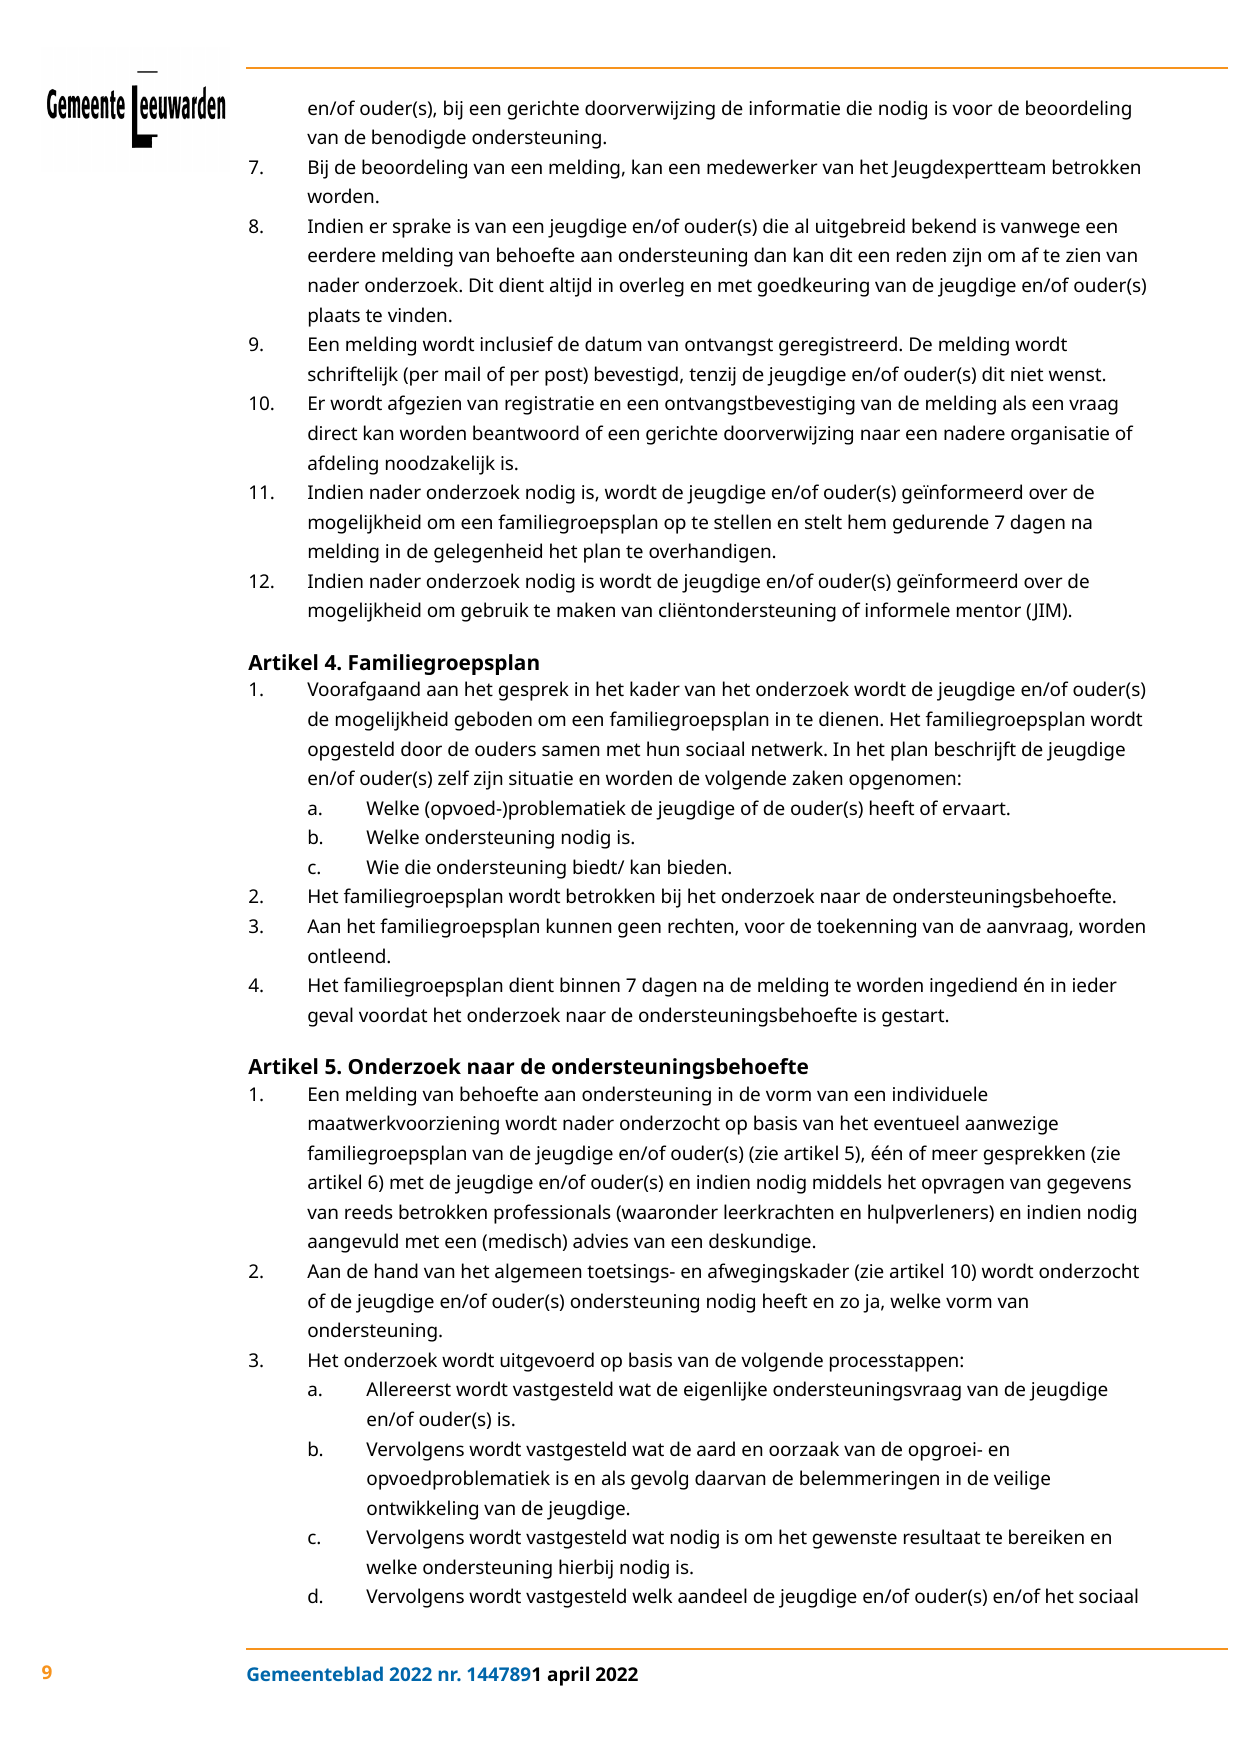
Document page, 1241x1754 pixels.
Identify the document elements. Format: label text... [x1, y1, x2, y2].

list Bij de beoordeling van een melding, kan een medewerker van het Jeugdexpertteam betrokken worden. [248, 154, 1152, 209]
text Artikel 5. Onderzoek naar de ondersteuningsbehoefte [248, 1052, 1152, 1081]
list Het familiegroepsplan dient binnen 7 dagen na de melding te worden ingediend én in ieder geval voordat het onderzoek naar de ondersteuningsbehoefte is gestart. [248, 972, 1152, 1028]
list Vervolgens wordt vastgesteld wat de aard en oorzaak van de opgroei- en opvoedproblematiek is en als gevolg daarvan de belemmeringen in de veilige ontwikkeling van de jeugdige. [307, 1436, 1152, 1521]
list Voorafgaand aan het gesprek in het kader van het onderzoek wordt de jeugdige en/of ouder(s) de mogelijkheid geboden om een familiegroepsplan in te dienen. Het familiegroepsplan wordt opgesteld door de ouders samen met hun sociaal netwerk. In het plan beschrijft de jeugdige en/of ouder(s) zelf zijn situatie en worden de volgende zaken opgenomen: [248, 677, 1152, 791]
list Indien er sprake is van een jeugdige en/of ouder(s) die al uitgebreid bekend is vanwege een eerdere melding van behoefte aan ondersteuning dan kan dit een reden zijn om af te zien van nader onderzoek. Dit dient altijd in overleg en met goedkeuring van de jeugdige en/of ouder(s) plaats te vinden. [248, 213, 1152, 328]
list Er wordt afgezien van registratie en een ontvangstbevestiging van de melding als een vraag direct kan worden beantwoord of een gerichte doorverwijzing naar een nadere organisatie of afdeling noodzakelijk is. [248, 391, 1152, 476]
list Wie die ondersteuning biedt/ kan bieden. [307, 854, 1152, 880]
list Aan de hand van het algemeen toetsings- en afwegingskader (zie artikel 10) wordt onderzocht of de jeugdige en/of ouder(s) ondersteuning nodig heeft en zo ja, welke vorm van ondersteuning. [248, 1258, 1152, 1343]
list Allereerst wordt vastgesteld wat de eigenlijke ondersteuningsvraag van de jeugdige en/of ouder(s) is. [307, 1377, 1152, 1432]
list en/of ouder(s), bij een gerichte doorverwijzing de informatie die nodig is voor de beoordeling van de benodigde ondersteuning. [248, 95, 1152, 150]
picture [41, 47, 231, 172]
list Vervolgens wordt vastgesteld welk aandeel de jeugdige en/of ouder(s) en/of het sociaal [307, 1584, 1152, 1609]
list Een melding wordt inclusief de datum van ontvangst geregistreerd. De melding wordt schriftelijk (per mail of per post) bevestigd, tenzij de jeugdige en/of ouder(s) dit niet wenst. [248, 331, 1152, 387]
list Het familiegroepsplan wordt betrokken bij het onderzoek naar de ondersteuningsbehoefte. [248, 884, 1152, 909]
list Welke (opvoed-)problematiek de jeugdige of de ouder(s) heeft of ervaart. [307, 795, 1152, 821]
list Vervolgens wordt vastgesteld wat nodig is om het gewenste resultaat te bereiken en welke ondersteuning hierbij nodig is. [307, 1524, 1152, 1580]
list Aan het familiegroepsplan kunnen geen rechten, voor de toekenning van de aanvraag, worden ontleend. [248, 913, 1152, 968]
list Welke ondersteuning nodig is. [307, 824, 1152, 850]
list Indien nader onderzoek nodig is, wordt de jeugdige en/of ouder(s) geïnformeerd over de mogelijkheid om een familiegroepsplan op te stellen en stelt hem gedurende 7 dagen na melding in de gelegenheid het plan te overhandigen. [248, 479, 1152, 564]
list Een melding van behoefte aan ondersteuning in de vorm van een individuele maatwerkvoorziening wordt nader onderzocht op basis van het eventueel aanwezige familiegroepsplan van de jeugdige en/of ouder(s) (zie artikel 5), één of meer gesprekken (zie artikel 6) met de jeugdige en/of ouder(s) en indien nodig middels het opvragen van gegevens van reeds betrokken professionals (waaronder leerkrachten en hulpverleners) en indien nodig aangevuld met een (medisch) advies van een deskundige. [248, 1081, 1152, 1254]
text Artikel 4. Familiegroepsplan [248, 648, 1152, 677]
list Het onderzoek wordt uitgevoerd op basis van de volgende processtappen: [248, 1347, 1152, 1373]
list Indien nader onderzoek nodig is wordt de jeugdige en/of ouder(s) geïnformeerd over de mogelijkheid om gebruik te maken van cliëntondersteuning of informele mentor (JIM). [248, 568, 1152, 623]
